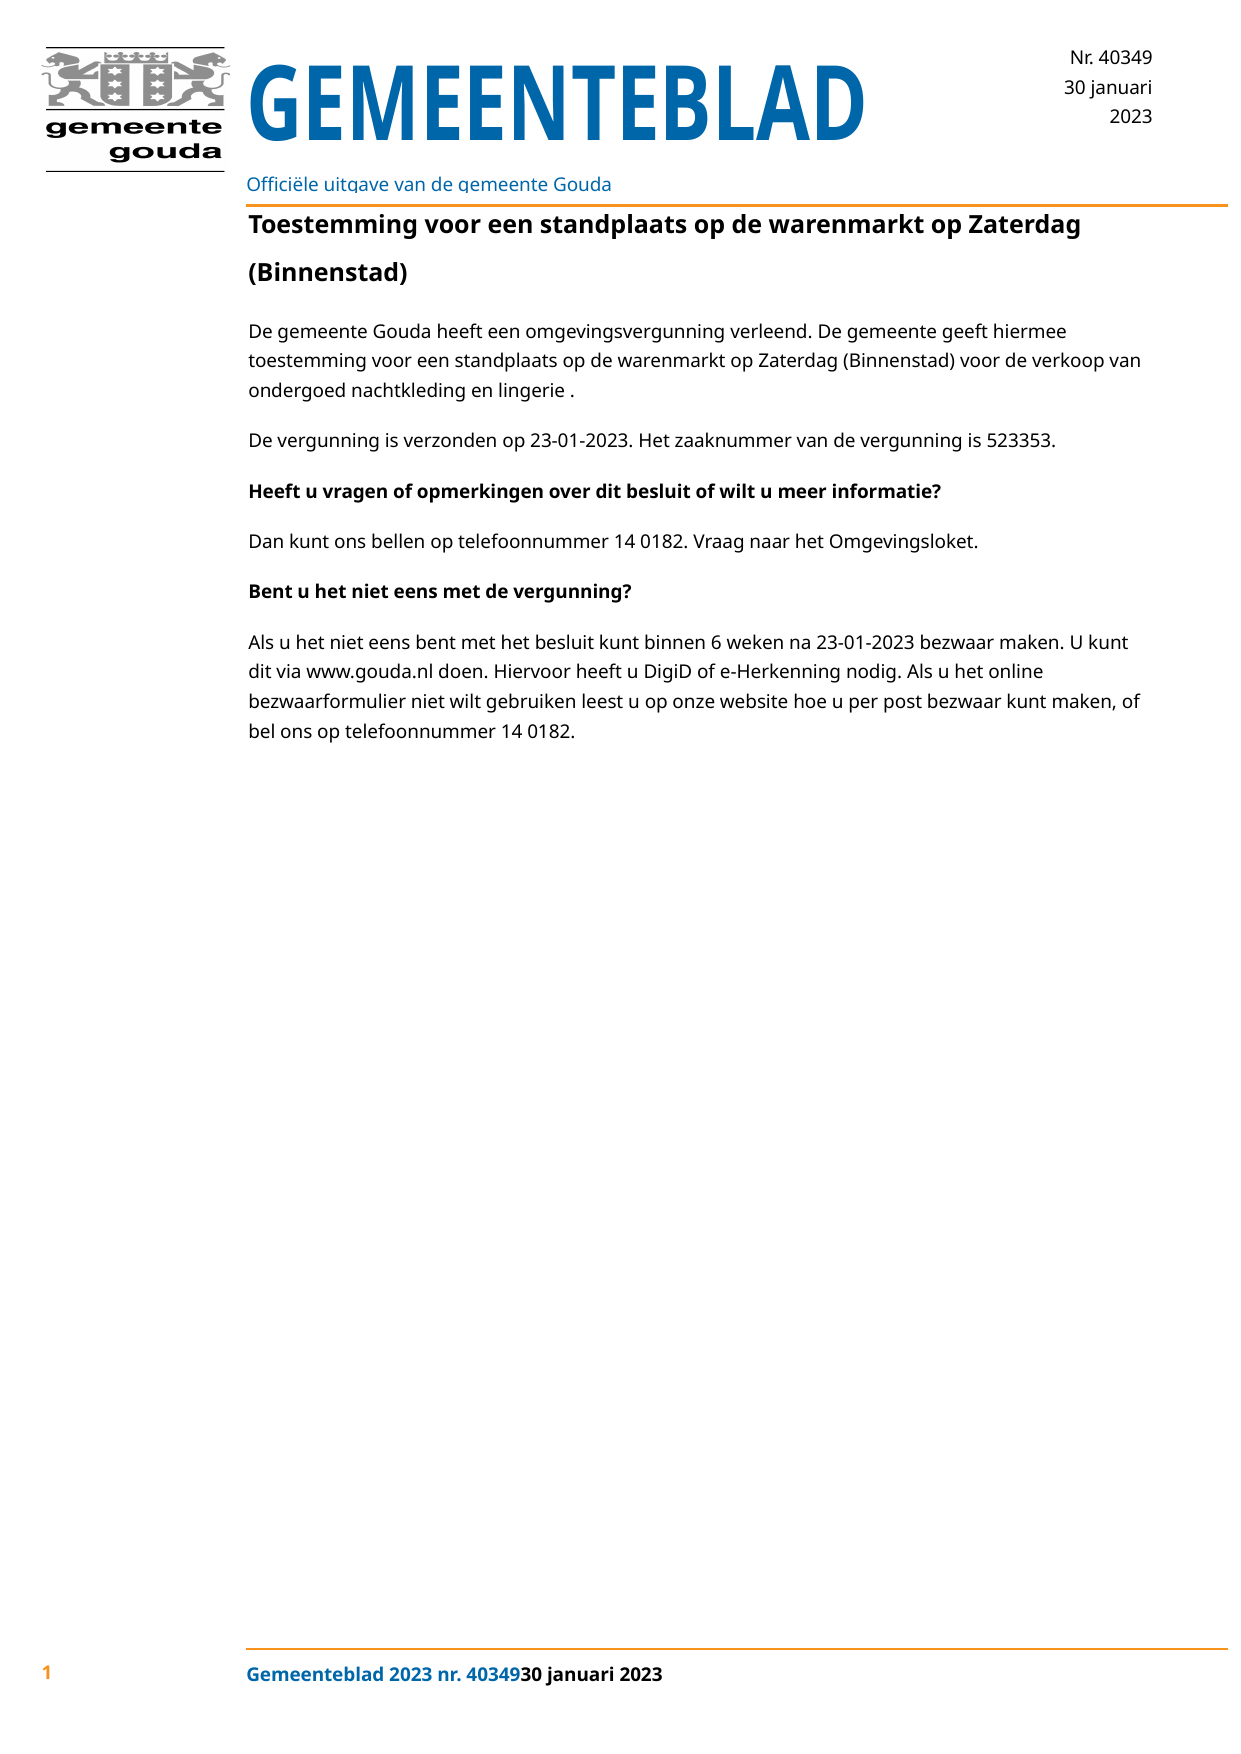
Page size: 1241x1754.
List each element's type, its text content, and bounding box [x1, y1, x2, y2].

text Toestemming voor een standplaats op de warenmarkt op Zaterdag (Binnenstad) [248, 207, 1152, 288]
text De gemeente Gouda heeft een omgevingsvergunning verleend. De gemeente geeft hiermee toestemming voor een standplaats op de warenmarkt op Zaterdag (Binnenstad) voor de verkoop van ondergoed nachtkleding en lingerie . [248, 318, 1152, 403]
text Heeft u vragen of opmerkingen over dit besluit of wilt u meer informatie? [248, 478, 1152, 504]
text Als u het niet eens bent met het besluit kunt binnen 6 weken na 23-01-2023 bezwaar maken. U kunt dit via www.gouda.nl doen. Hiervoor heeft u DigiD of e-Herkenning nodig. Als u het online bezwaarformulier niet wilt gebruiken leest u op onze website hoe u per post bezwaar kunt maken, of bel ons op telefoonnummer 14 0182. [248, 629, 1152, 744]
text Dan kunt ons bellen op telefoonnummer 14 0182. Vraag naar het Omgevingsloket. [248, 528, 1152, 554]
picture [41, 47, 231, 172]
text De vergunning is verzonden op 23-01-2023. Het zaaknummer van de vergunning is 523353. [248, 427, 1152, 453]
text Bent u het niet eens met de vergunning? [248, 579, 1152, 604]
